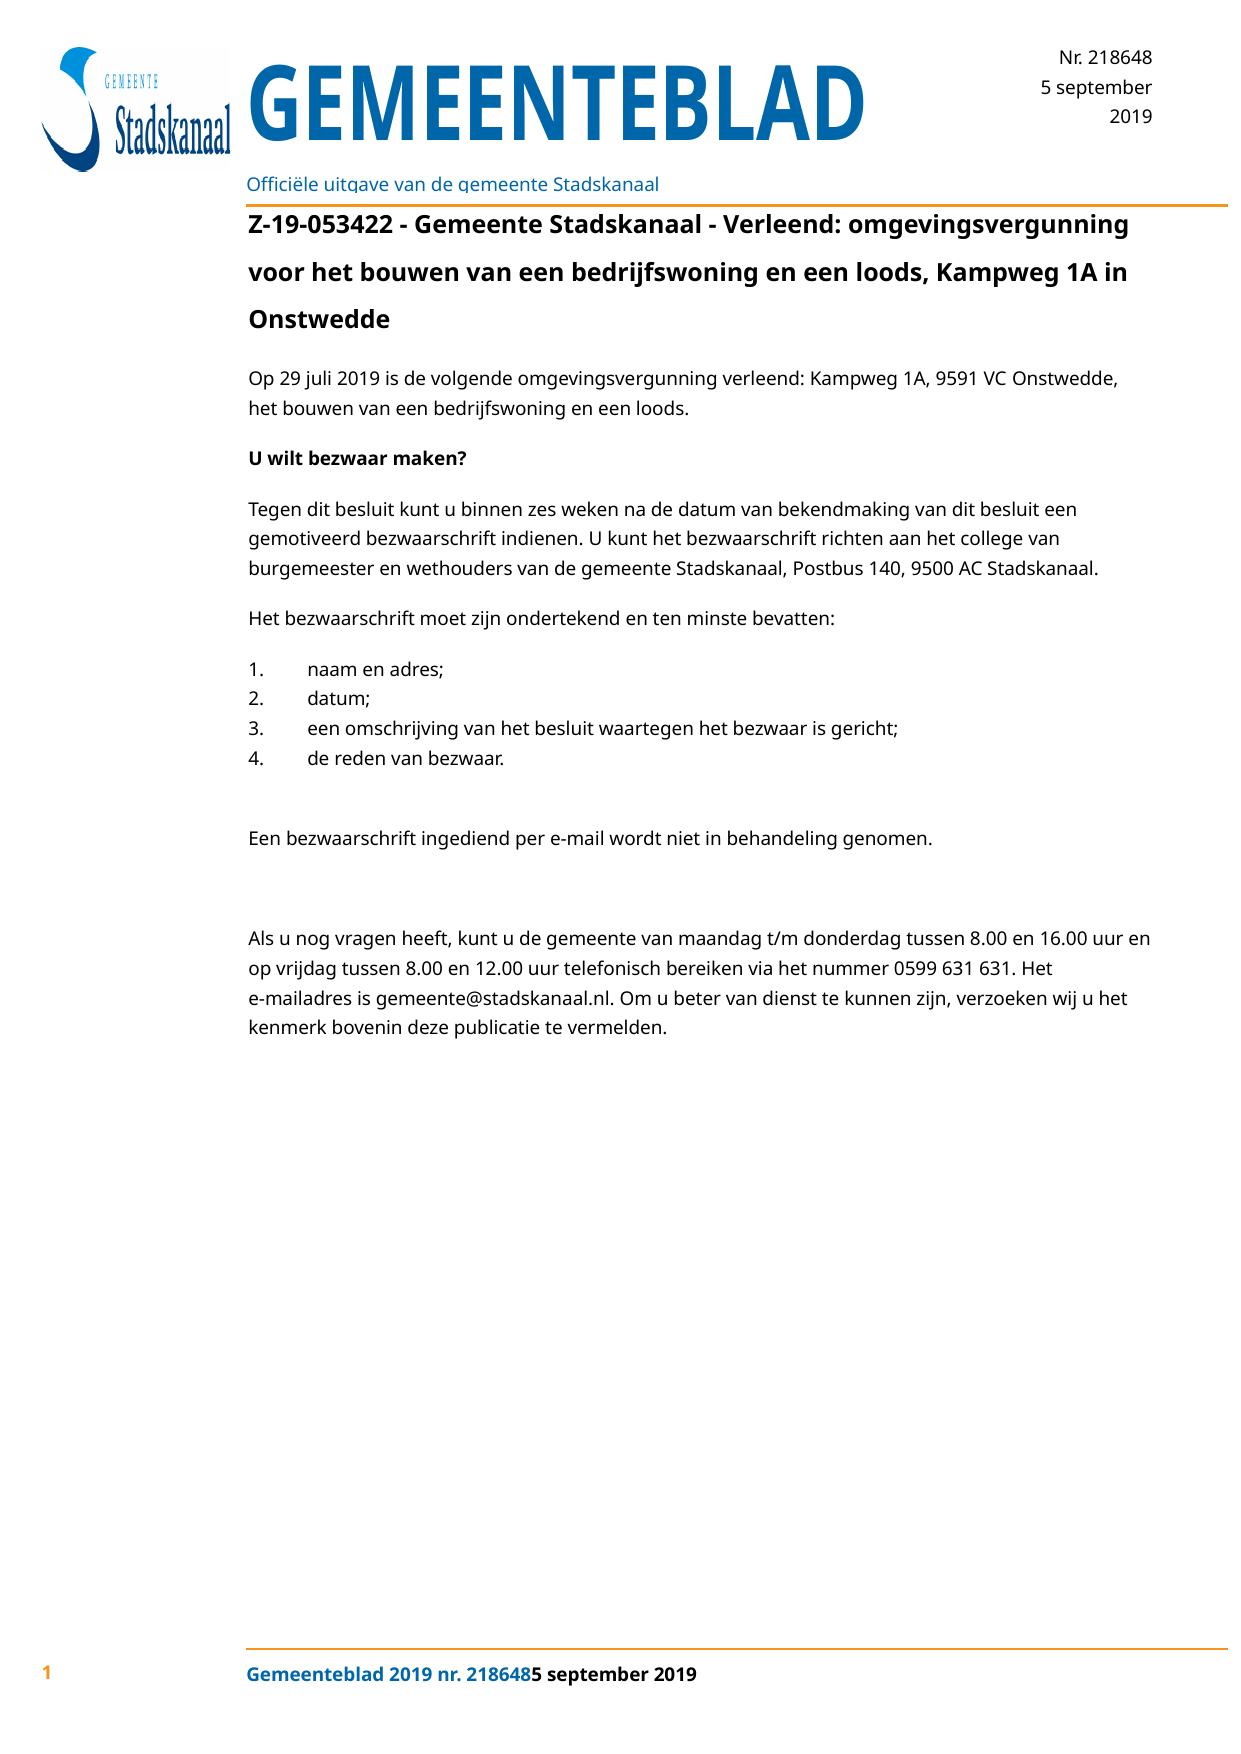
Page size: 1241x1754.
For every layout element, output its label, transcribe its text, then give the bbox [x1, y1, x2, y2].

text Z-19-053422 - Gemeente Stadskanaal - Verleend: omgevingsvergunning voor het bouwen van een bedrijfswoning en een loods, Kampweg 1A in Onstwedde [248, 207, 1152, 336]
list de reden van bezwaar. [248, 745, 1152, 770]
list een omschrijving van het besluit waartegen het bezwaar is gericht; [248, 715, 1152, 741]
text Het bezwaarschrift moet zijn ondertekend en ten minste bevatten: [248, 606, 1152, 631]
text Tegen dit besluit kunt u binnen zes weken na de datum van bekendmaking van dit besluit een gemotiveerd bezwaarschrift indienen. U kunt het bezwaarschrift richten aan het college van burgemeester en wethouders van de gemeente Stadskanaal, Postbus 140, 9500 AC Stadskanaal. [248, 496, 1152, 581]
text Op 29 juli 2019 is de volgende omgevingsvergunning verleend: Kampweg 1A, 9591 VC Onstwedde, het bouwen van een bedrijfswoning en een loods. [248, 366, 1152, 421]
list naam en adres; [248, 656, 1152, 682]
text U wilt bezwaar maken? [248, 446, 1152, 471]
picture [41, 47, 231, 172]
list datum; [248, 686, 1152, 711]
text Als u nog vragen heeft, kunt u de gemeente van maandag t/m donderdag tussen 8.00 en 16.00 uur en op vrijdag tussen 8.00 en 12.00 uur telefonisch bereiken via het nummer 0599 631 631. Het e‑mailadres is gemeente@stadskanaal.nl. Om u beter van dienst te kunnen zijn, verzoeken wij u het kenmerk bovenin deze publicatie te vermelden. [248, 926, 1152, 1040]
text Een bezwaarschrift ingediend per e-mail wordt niet in behandeling genomen. [248, 825, 1152, 850]
